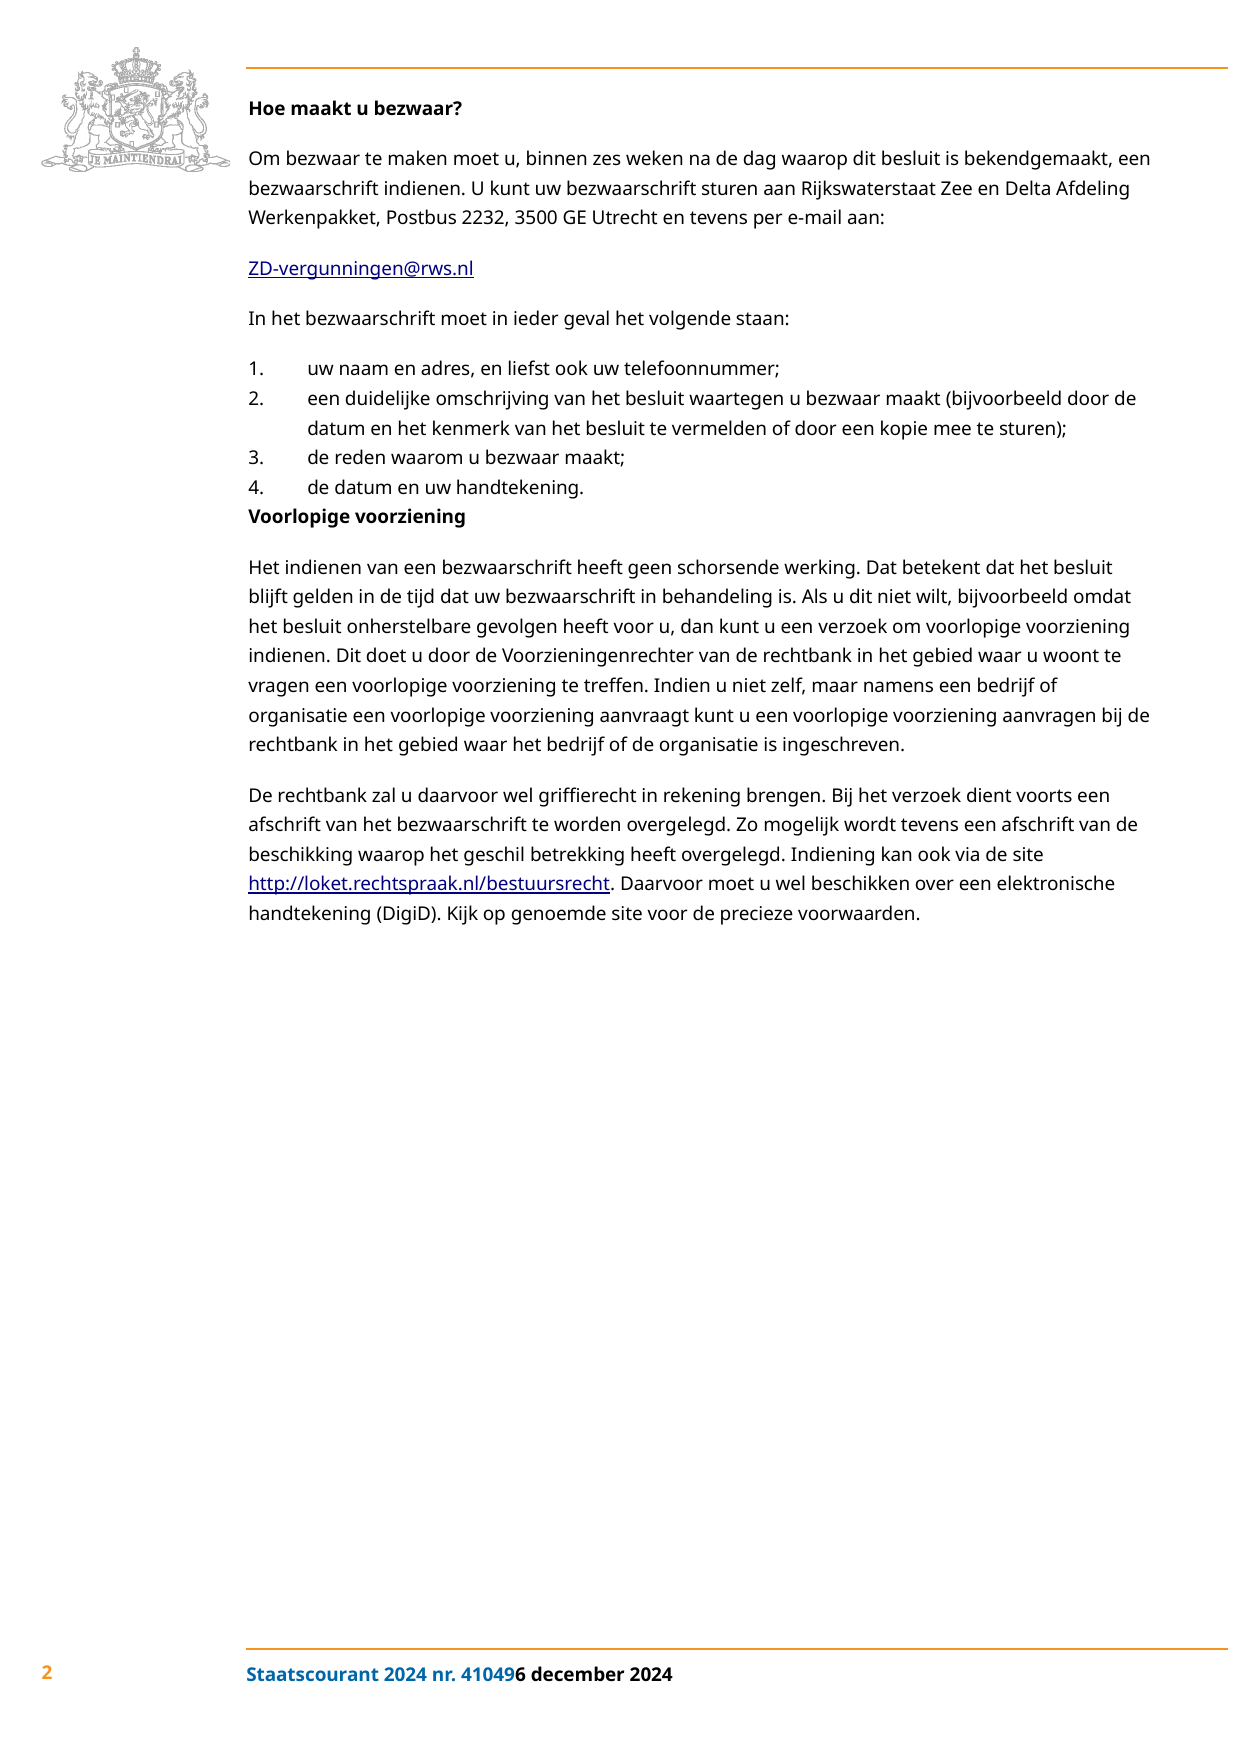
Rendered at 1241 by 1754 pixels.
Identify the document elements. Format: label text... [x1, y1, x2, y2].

text De rechtbank zal u daarvoor wel griffierecht in rekening brengen. Bij het verzoek dient voorts een afschrift van het bezwaarschrift te worden overgelegd. Zo mogelijk wordt tevens een afschrift van de beschikking waarop het geschil betrekking heeft overgelegd. Indiening kan ook via de site http://loket.rechtspraak.nl/bestuursrecht. Daarvoor moet u wel beschikken over een elektronische handtekening (DigiD). Kijk op genoemde site voor de precieze voorwaarden. [248, 782, 1152, 926]
text Hoe maakt u bezwaar? [248, 95, 1152, 121]
list uw naam en adres, en liefst ook uw telefoonnummer; [248, 356, 1152, 381]
list de reden waarom u bezwaar maakt; [248, 444, 1152, 470]
picture [41, 47, 231, 172]
text Om bezwaar te maken moet u, binnen zes weken na de dag waarop dit besluit is bekendgemaakt, een bezwaarschrift indienen. U kunt uw bezwaarschrift sturen aan Rijkswaterstaat Zee en Delta Afdeling Werkenpakket, Postbus 2232, 3500 GE Utrecht en tevens per e-mail aan: [248, 145, 1152, 230]
text Voorlopige voorziening [248, 503, 1152, 529]
list de datum en uw handtekening. [248, 474, 1152, 500]
list een duidelijke omschrijving van het besluit waartegen u bezwaar maakt (bijvoorbeeld door de datum en het kenmerk van het besluit te vermelden of door een kopie mee te sturen); [248, 385, 1152, 441]
text In het bezwaarschrift moet in ieder geval het volgende staan: [248, 305, 1152, 331]
text Het indienen van een bezwaarschrift heeft geen schorsende werking. Dat betekent dat het besluit blijft gelden in de tijd dat uw bezwaarschrift in behandeling is. Als u dit niet wilt, bijvoorbeeld omdat het besluit onherstelbare gevolgen heeft voor u, dan kunt u een verzoek om voorlopige voorziening indienen. Dit doet u door de Voorzieningenrechter van de rechtbank in het gebied waar u woont te vragen een voorlopige voorziening te treffen. Indien u niet zelf, maar namens een bedrijf of organisatie een voorlopige voorziening aanvraagt kunt u een voorlopige voorziening aanvragen bij de rechtbank in het gebied waar het bedrijf of de organisatie is ingeschreven. [248, 554, 1152, 757]
text ZD-vergunningen@rws.nl [248, 255, 1152, 281]
